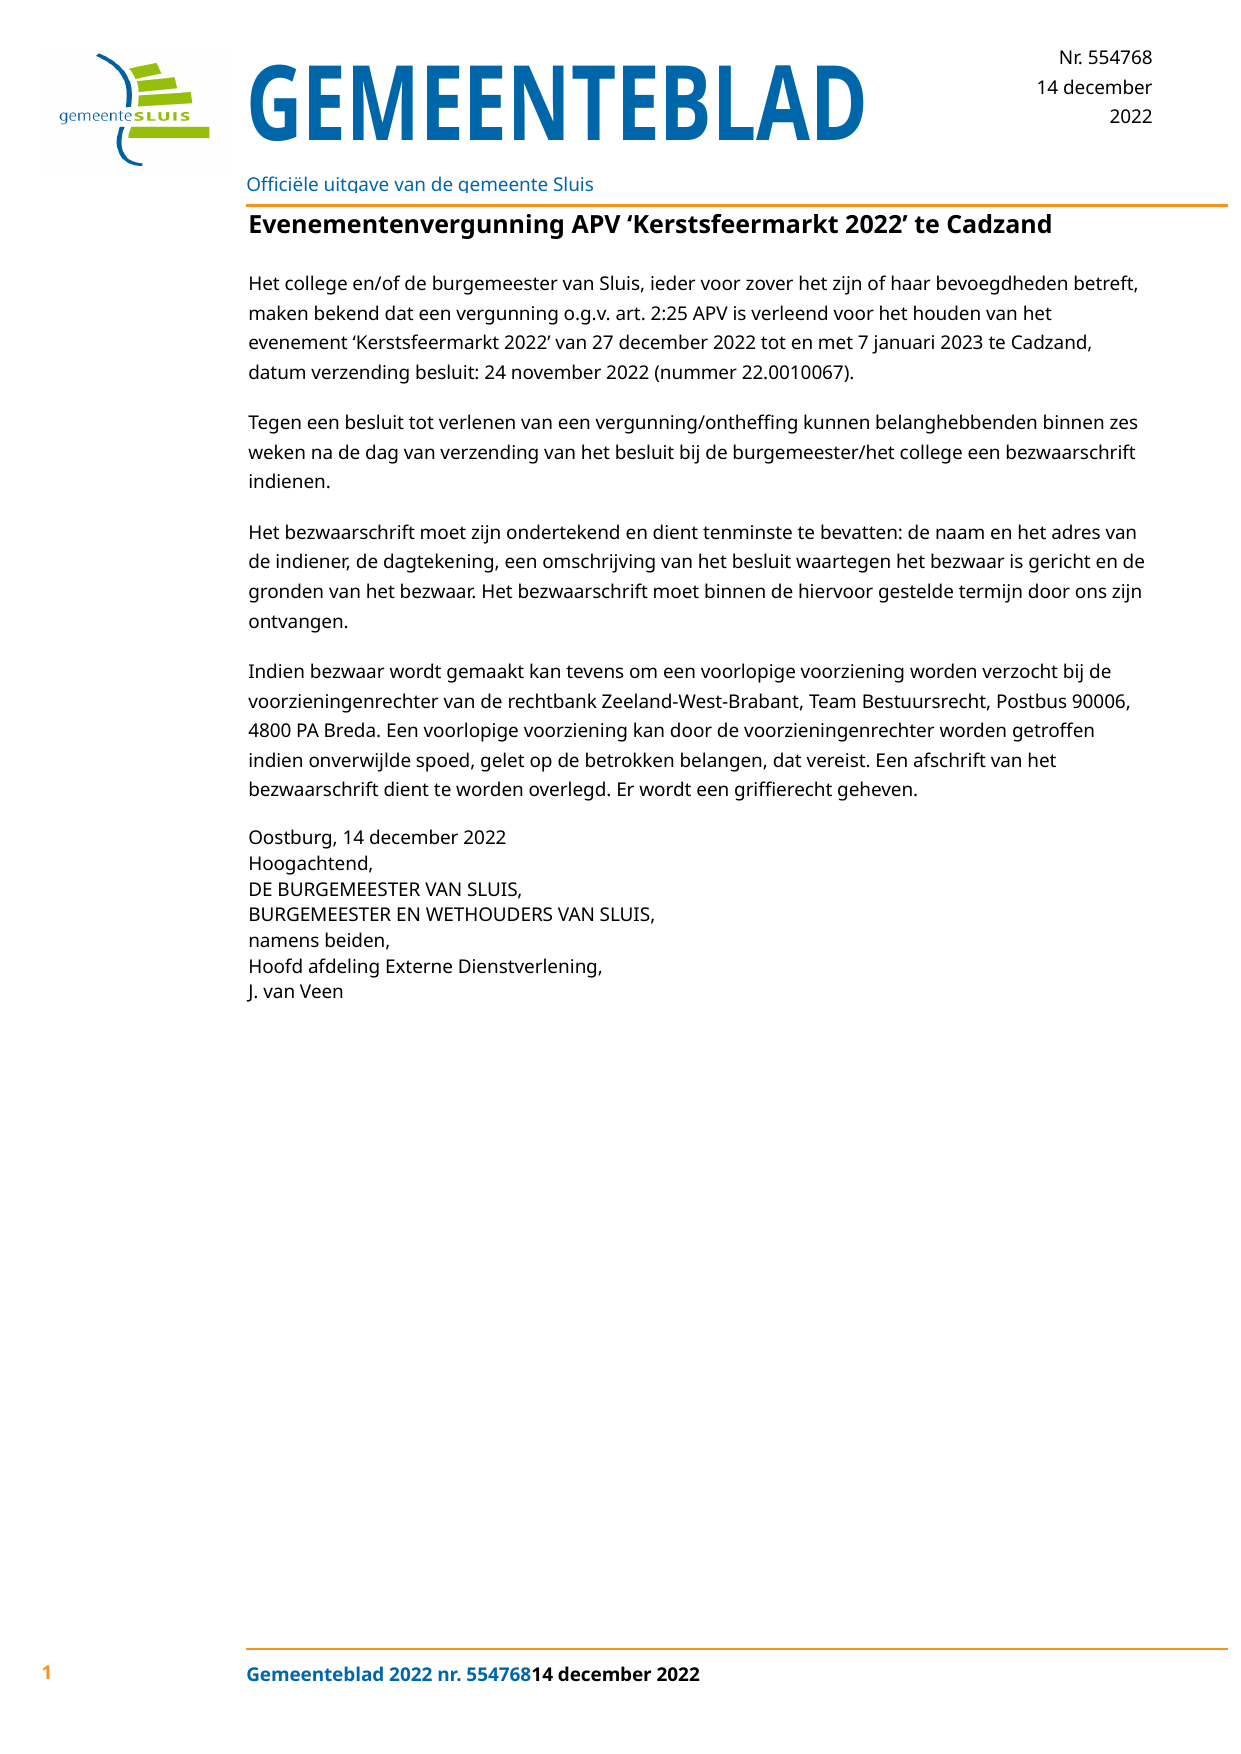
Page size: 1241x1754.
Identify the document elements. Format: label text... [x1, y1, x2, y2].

text namens beiden, [248, 927, 1152, 953]
text Hoogachtend, [248, 850, 1152, 876]
text DE BURGEMEESTER VAN SLUIS, [248, 876, 1152, 902]
text Hoofd afdeling Externe Dienstverlening, [248, 953, 1152, 979]
text J. van Veen [248, 979, 1152, 1004]
text Het college en/of de burgemeester van Sluis, ieder voor zover het zijn of haar bevoegdheden betreft, maken bekend dat een vergunning o.g.v. art. 2:25 APV is verleend voor het houden van het evenement ‘Kerstsfeermarkt 2022’ van 27 december 2022 tot en met 7 januari 2023 te Cadzand, datum verzending besluit: 24 november 2022 (nummer 22.0010067). [248, 270, 1152, 385]
text Het bezwaarschrift moet zijn ondertekend en dient tenminste te bevatten: de naam en het adres van de indiener, de dagtekening, een omschrijving van het besluit waartegen het bezwaar is gericht en de gronden van het bezwaar. Het bezwaarschrift moet binnen de hiervoor gestelde termijn door ons zijn ontvangen. [248, 519, 1152, 633]
picture [41, 47, 231, 172]
text Indien bezwaar wordt gemaakt kan tevens om een voorlopige voorziening worden verzocht bij de voorzieningenrechter van de rechtbank Zeeland-West-Brabant, Team Bestuursrecht, Postbus 90006, 4800 PA Breda. Een voorlopige voorziening kan door de voorzieningenrechter worden getroffen indien onverwijlde spoed, gelet op de betrokken belangen, dat vereist. Een afschrift van het bezwaarschrift dient te worden overlegd. Er wordt een griffierecht geheven. [248, 658, 1152, 802]
text Evenementenvergunning APV ‘Kerstsfeermarkt 2022’ te Cadzand [248, 207, 1152, 241]
text Tegen een besluit tot verlenen van een vergunning/ontheffing kunnen belanghebbenden binnen zes weken na de dag van verzending van het besluit bij de burgemeester/het college een bezwaarschrift indienen. [248, 409, 1152, 494]
text Oostburg, 14 december 2022 [248, 824, 1152, 850]
text BURGEMEESTER EN WETHOUDERS VAN SLUIS, [248, 902, 1152, 927]
